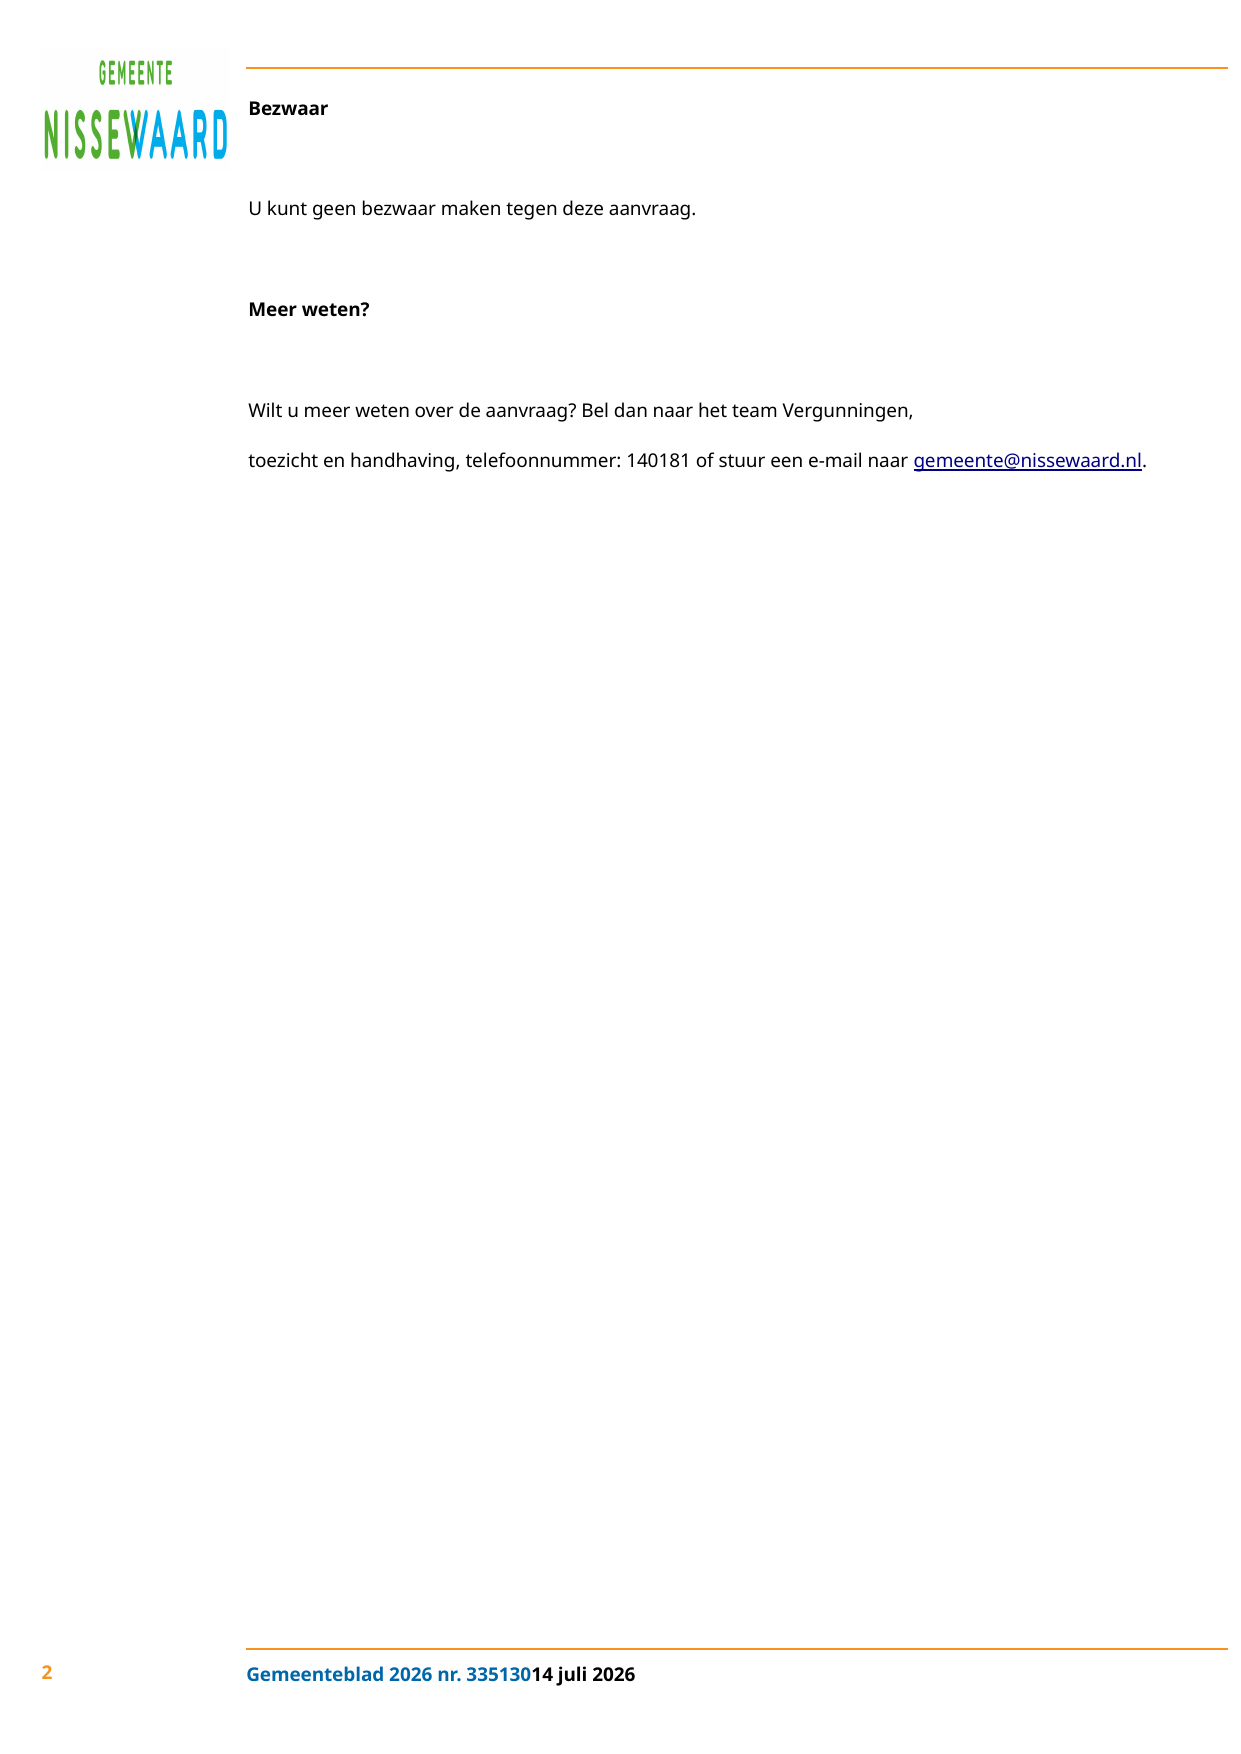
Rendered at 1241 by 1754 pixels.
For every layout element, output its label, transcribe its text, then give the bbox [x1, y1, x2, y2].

text Bezwaar [248, 95, 1152, 121]
text toezicht en handhaving, telefoonnummer: 140181 of stuur een e-mail naar gemeente@nissewaard.nl. [248, 448, 1152, 473]
text Wilt u meer weten over de aanvraag? Bel dan naar het team Vergunningen, [248, 397, 1152, 423]
picture [41, 47, 231, 172]
text Meer weten? [248, 296, 1152, 322]
text U kunt geen bezwaar maken tegen deze aanvraag. [248, 196, 1152, 221]
